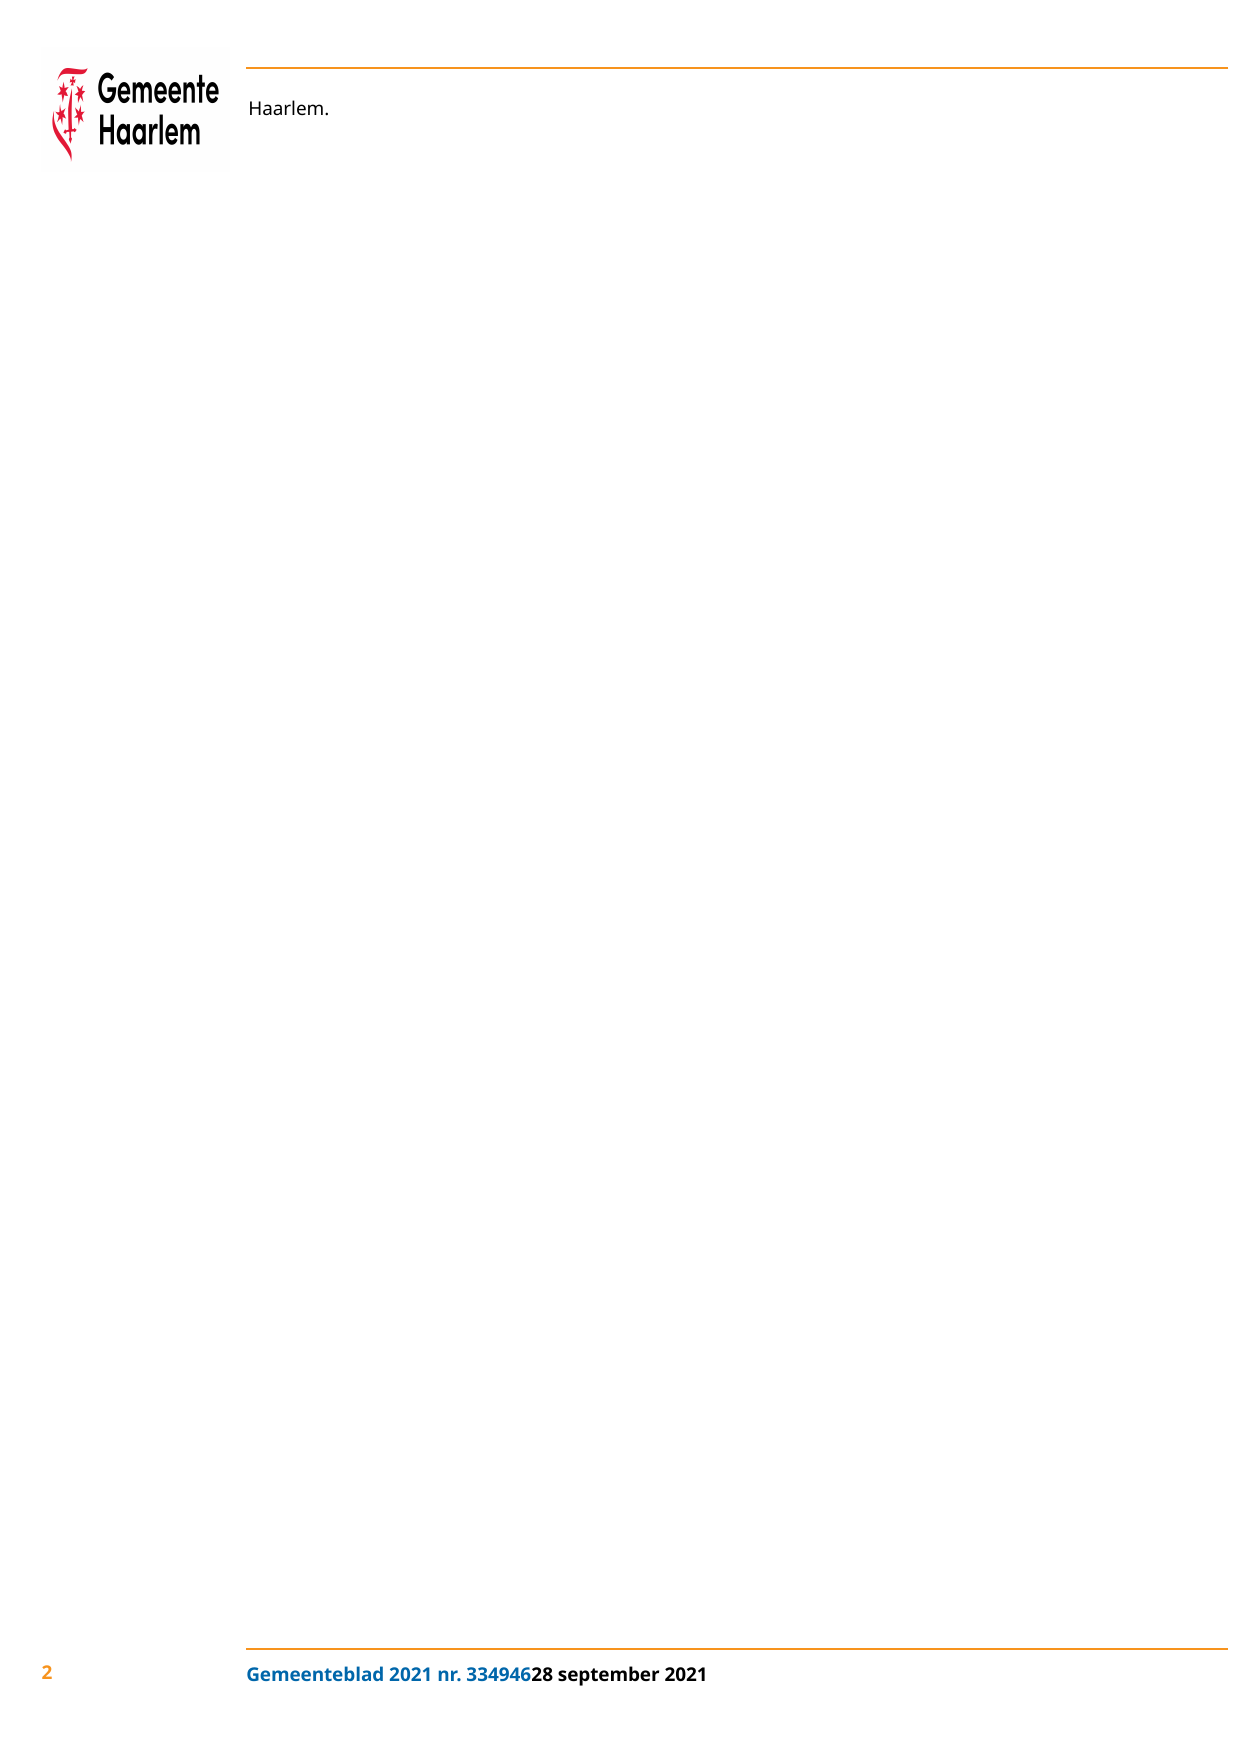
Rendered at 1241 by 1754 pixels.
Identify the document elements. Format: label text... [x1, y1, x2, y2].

text Haarlem. [248, 95, 1152, 121]
picture [41, 47, 231, 172]
